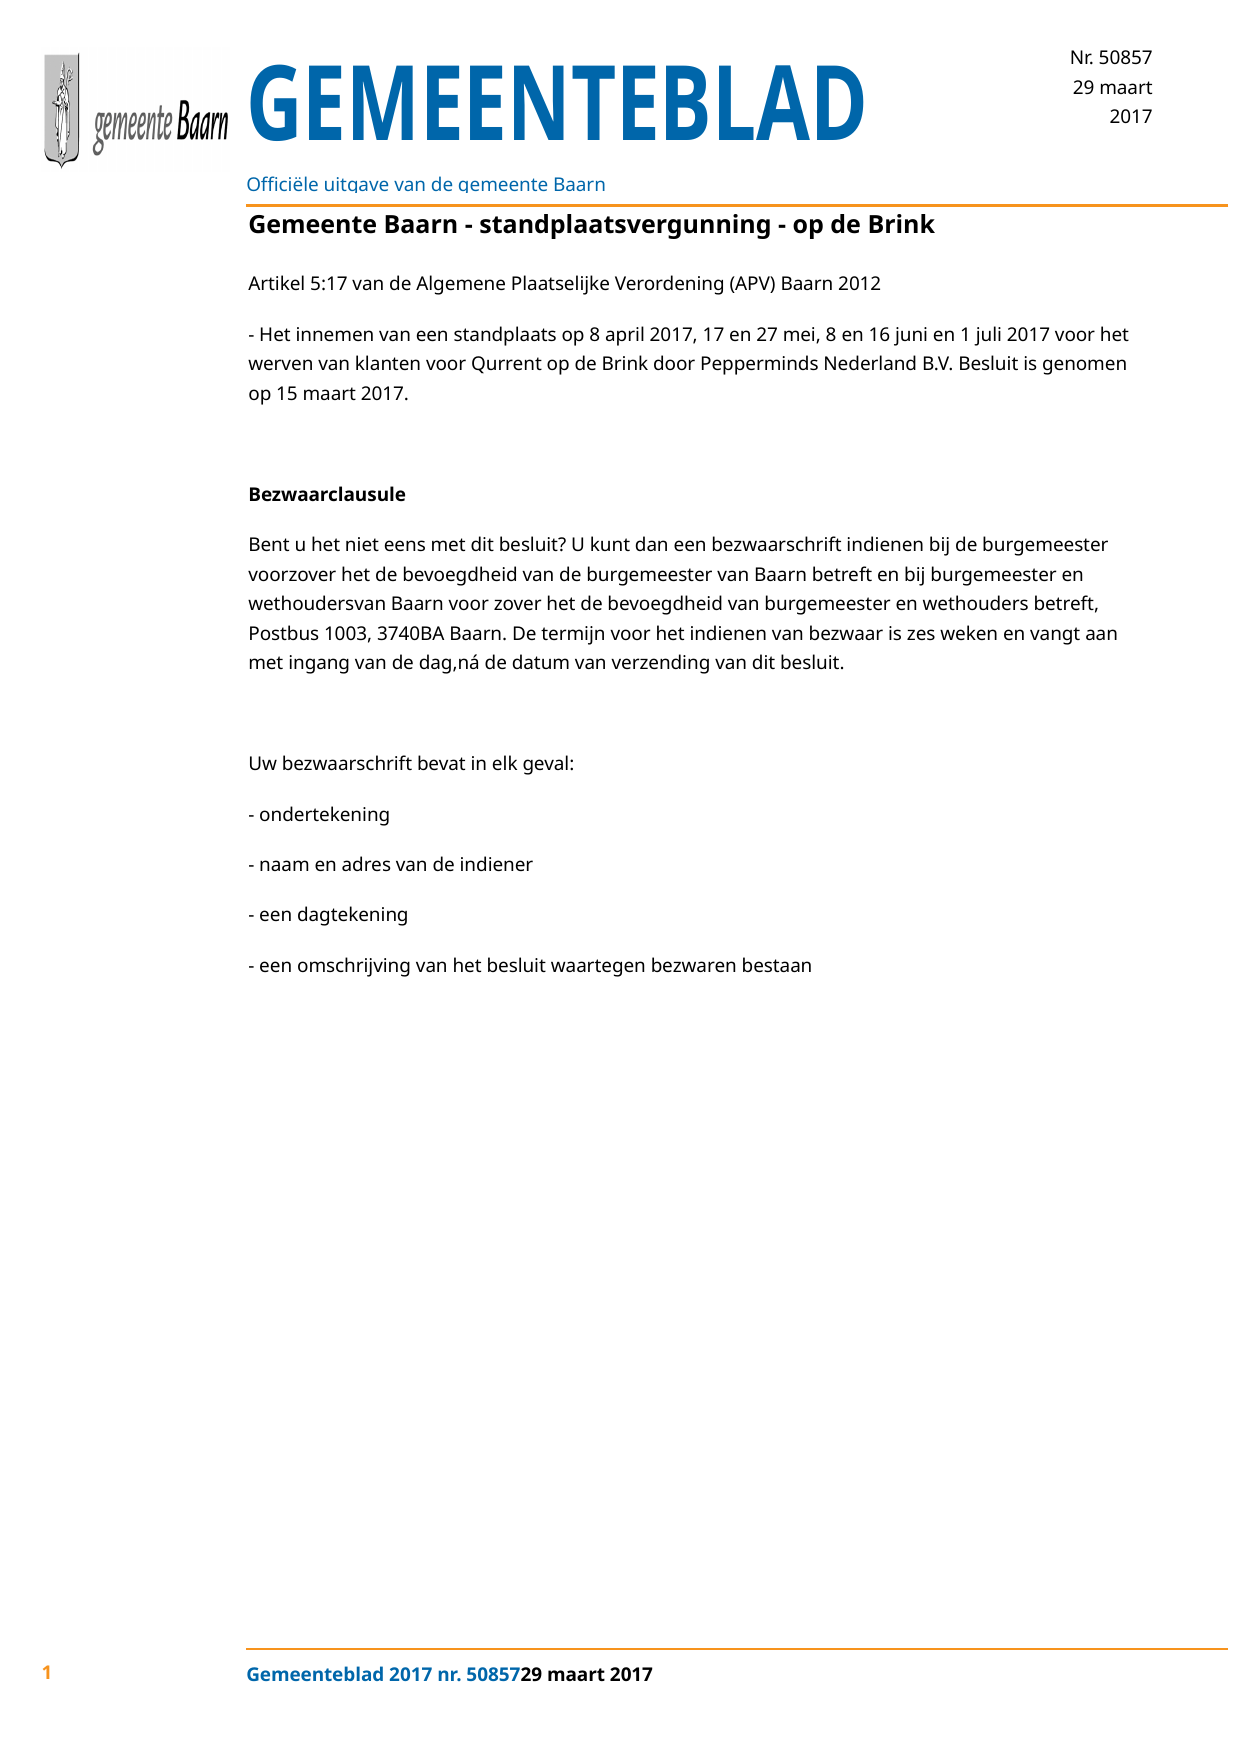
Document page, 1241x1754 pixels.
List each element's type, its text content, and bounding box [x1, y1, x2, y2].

text - ondertekening [248, 801, 1152, 826]
text Uw bezwaarschrift bevat in elk geval: [248, 750, 1152, 776]
text Bezwaarclausule [248, 481, 1152, 506]
text Bent u het niet eens met dit besluit? U kunt dan een bezwaarschrift indienen bij de burgemeester voorzover het de bevoegdheid van de burgemeester van Baarn betreft en bij burgemeester en wethoudersvan Baarn voor zover het de bevoegdheid van burgemeester en wethouders betreft, Postbus 1003, 3740BA Baarn. De termijn voor het indienen van bezwaar is zes weken en vangt aan met ingang van de dag,ná de datum van verzending van dit besluit. [248, 531, 1152, 675]
text Gemeente Baarn - standplaatsvergunning - op de Brink [248, 207, 1152, 241]
text - naam en adres van de indiener [248, 851, 1152, 877]
text - een dagtekening [248, 902, 1152, 927]
picture [41, 47, 231, 172]
text Artikel 5:17 van de Algemene Plaatselijke Verordening (APV) Baarn 2012 [248, 270, 1152, 296]
text - Het innemen van een standplaats op 8 april 2017, 17 en 27 mei, 8 en 16 juni en 1 juli 2017 voor het werven van klanten voor Qurrent op de Brink door Pepperminds Nederland B.V. Besluit is genomen op 15 maart 2017. [248, 321, 1152, 406]
text - een omschrijving van het besluit waartegen bezwaren bestaan [248, 952, 1152, 978]
